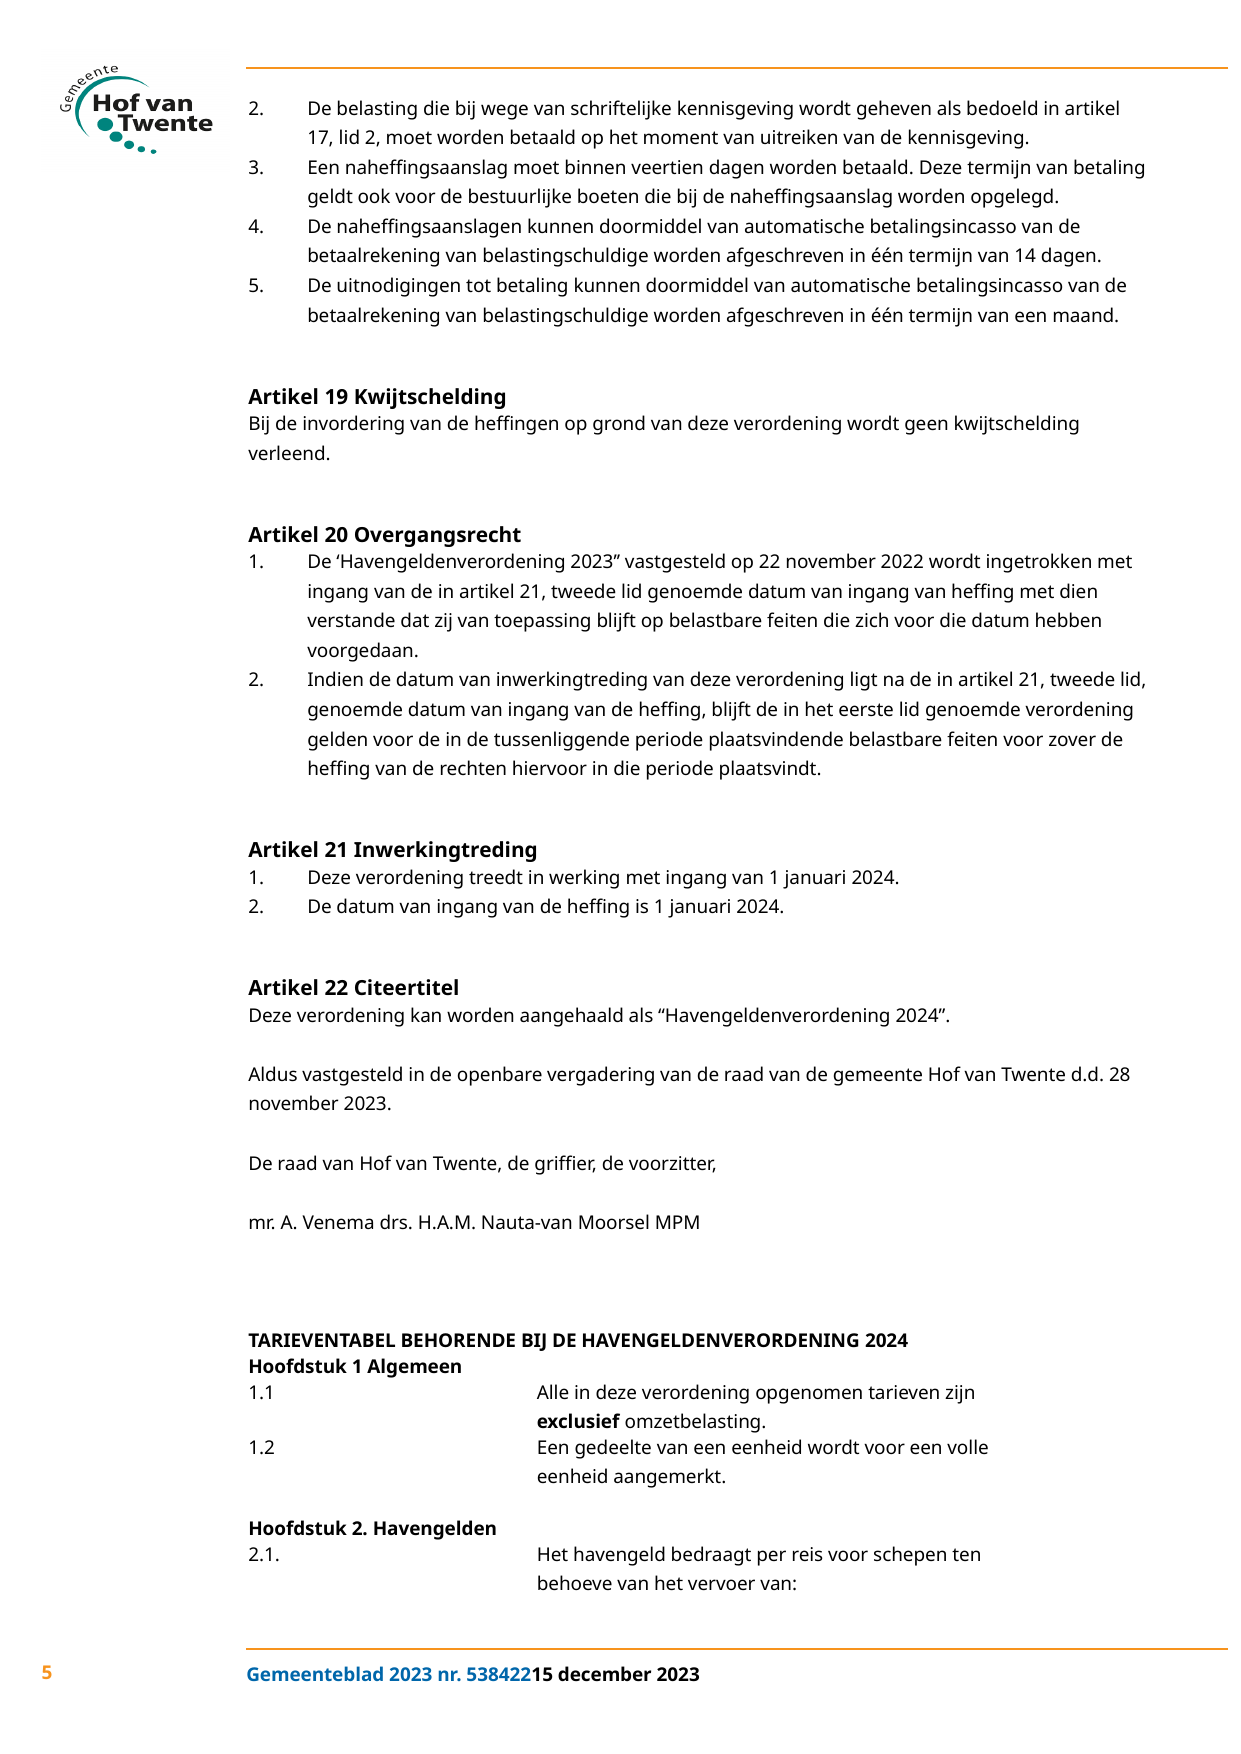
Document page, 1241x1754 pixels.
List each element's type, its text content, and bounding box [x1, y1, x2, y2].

text mr. A. Venema drs. H.A.M. Nauta-van Moorsel MPM [248, 1209, 1152, 1235]
table_cell [1007, 1490, 1152, 1515]
table_cell 1.2 [248, 1434, 392, 1489]
table_cell [392, 1490, 537, 1515]
list Deze verordening treedt in werking met ingang van 1 januari 2024. [248, 864, 1152, 889]
list Indien de datum van inwerkingtreding van deze verordening ligt na de in artikel 21, tweede lid, genoemde datum van ingang van de heffing, blijft de in het eerste lid genoemde verordening gelden voor de in de tussenliggende periode plaatsvindende belastbare feiten voor zover de heffing van de rechten hiervoor in die periode plaatsvindt. [248, 667, 1152, 781]
list Een naheffingsaanslag moet binnen veertien dagen worden betaald. Deze termijn van betaling geldt ook voor de bestuurlijke boeten die bij de naheffingsaanslag worden opgelegd. [248, 154, 1152, 209]
text De raad van Hof van Twente, de griffier, de voorzitter, [248, 1150, 1152, 1176]
text Aldus vastgesteld in de openbare vergadering van de raad van de gemeente Hof van Twente d.d. 28 november 2023. [248, 1061, 1152, 1116]
picture [41, 47, 231, 172]
text Artikel 19 Kwijtschelding [248, 382, 1152, 410]
text Artikel 21 Inwerkingtreding [248, 835, 1152, 864]
table_cell Alle in deze verordening opgenomen tarieven zijn exclusief omzetbelasting. [537, 1379, 1007, 1434]
text Artikel 22 Citeertitel [248, 973, 1152, 1002]
table_cell [1007, 1515, 1152, 1541]
table_cell Hoofdstuk 1 Algemeen [248, 1353, 1007, 1379]
table_header [1007, 1328, 1152, 1353]
text Bij de invordering van de heffingen op grond van deze verordening wordt geen kwijtschelding verleend. [248, 410, 1152, 466]
table_cell [248, 1490, 392, 1515]
table_cell [1007, 1541, 1152, 1596]
table_cell [1007, 1353, 1152, 1379]
table_cell [537, 1490, 1007, 1515]
table_cell 2.1. [248, 1541, 392, 1596]
list De belasting die bij wege van schriftelijke kennisgeving wordt geheven als bedoeld in artikel 17, lid 2, moet worden betaald op het moment van uitreiken van de kennisgeving. [248, 95, 1152, 150]
text Artikel 20 Overgangsrecht [248, 520, 1152, 548]
table_cell Hoofdstuk 2. Havengelden [248, 1515, 1007, 1541]
table_cell 1.1 [248, 1379, 392, 1434]
list De datum van ingang van de heffing is 1 januari 2024. [248, 893, 1152, 919]
table_cell Een gedeelte van een eenheid wordt voor een volle eenheid aangemerkt. [537, 1434, 1007, 1489]
table_cell Het havengeld bedraagt per reis voor schepen ten behoeve van het vervoer van: [537, 1541, 1007, 1596]
table_cell [392, 1379, 537, 1434]
text Deze verordening kan worden aangehaald als “Havengeldenverordening 2024”. [248, 1002, 1152, 1028]
table_cell [1007, 1379, 1152, 1434]
list De uitnodigingen tot betaling kunnen doormiddel van automatische betalingsincasso van de betaalrekening van belastingschuldige worden afgeschreven in één termijn van een maand. [248, 272, 1152, 328]
list De naheffingsaanslagen kunnen doormiddel van automatische betalingsincasso van de betaalrekening van belastingschuldige worden afgeschreven in één termijn van 14 dagen. [248, 213, 1152, 268]
list De ‘Havengeldenverordening 2023’’ vastgesteld op 22 november 2022 wordt ingetrokken met ingang van de in artikel 21, tweede lid genoemde datum van ingang van heffing met dien verstande dat zij van toepassing blijft op belastbare feiten die zich voor die datum hebben voorgedaan. [248, 548, 1152, 663]
table_cell [1007, 1434, 1152, 1489]
table_cell [392, 1434, 537, 1489]
table_header TARIEVENTABEL BEHORENDE BIJ DE HAVENGELDENVERORDENING 2024 [248, 1328, 1007, 1353]
table_cell [392, 1541, 537, 1596]
